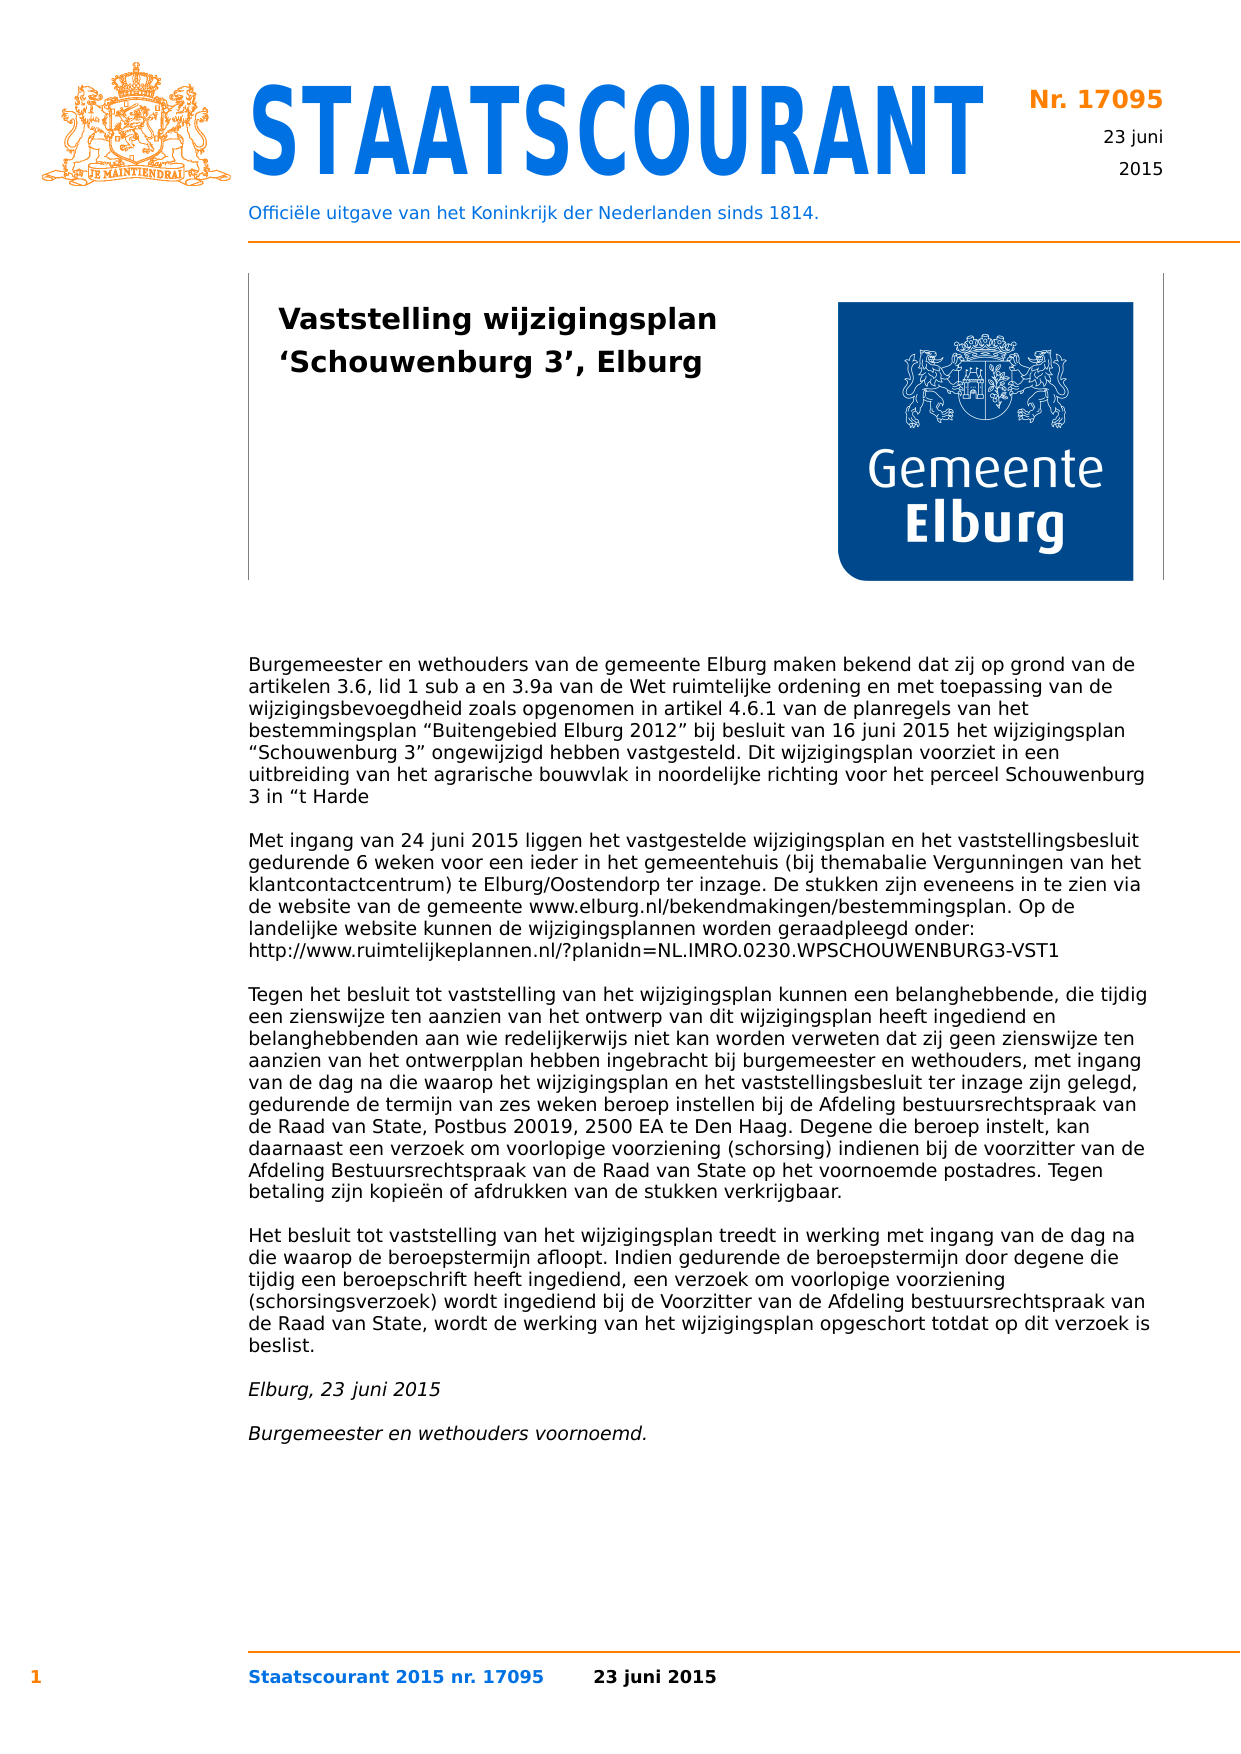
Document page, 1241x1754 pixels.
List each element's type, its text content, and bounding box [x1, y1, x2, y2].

table_cell 23 juni [998, 121, 1240, 153]
table_header Nr. 17095 [998, 62, 1240, 121]
text Met ingang van 24 juni 2015 liggen het vastgestelde wijzigingsplan en het vaststellingsbesluit gedurende 6 weken voor een ieder in het gemeentehuis (bij themabalie Vergunningen van het klantcontactcentrum) te Elburg/Oostendorp ter inzage. De stukken zijn eveneens in te zien via de website van de gemeente www.elburg.nl/bekendmakingen/bestemmingsplan. Op de landelijke website kunnen de wijzigingsplannen worden geraadpleegd onder: http://www.ruimtelijkeplannen.nl/?planidn=NL.IMRO.0230.WPSCHOUWENBURG3-VST1 [248, 830, 1163, 962]
text Elburg, 23 juni 2015 [248, 1379, 1163, 1401]
subtitle Vaststelling wijzigingsplan ‘Schouwenburg 3’, Elburg [249, 273, 1163, 580]
text Tegen het besluit tot vaststelling van het wijzigingsplan kunnen een belanghebbende, die tijdig een zienswijze ten aanzien van het ontwerp van dit wijzigingsplan heeft ingediend en belanghebbenden aan wie redelijkerwijs niet kan worden verweten dat zij geen zienswijze ten aanzien van het ontwerpplan hebben ingebracht bij burgemeester en wethouders, met ingang van de dag na die waarop het wijzigingsplan en het vaststellingsbesluit ter inzage zijn gelegd, gedurende de termijn van zes weken beroep instellen bij de Afdeling bestuursrechtspraak van de Raad van State, Postbus 20019, 2500 EA te Den Haag. Degene die beroep instelt, kan daarnaast een verzoek om voorlopige voorziening (schorsing) indienen bij de voorzitter van de Afdeling Bestuursrechtspraak van de Raad van State op het voornoemde postadres. Tegen betaling zijn kopieën of afdrukken van de stukken verkrijgbaar. [248, 984, 1163, 1203]
text Het besluit tot vaststelling van het wijzigingsplan treedt in werking met ingang van de dag na die waarop de beroepstermijn afloopt. Indien gedurende de beroepstermijn door degene die tijdig een beroepschrift heeft ingediend, een verzoek om voorlopige voorziening (schorsingsverzoek) wordt ingediend bij de Voorzitter van de Afdeling bestuursrechtspraak van de Raad van State, wordt de werking van het wijzigingsplan opgeschort totdat op dit verzoek is beslist. [248, 1225, 1163, 1357]
text Burgemeester en wethouders voornoemd. [248, 1423, 1163, 1445]
table_cell Officiële uitgave van het Koninkrijk der Nederlanden sinds 1814. [248, 203, 1240, 241]
picture [41, 62, 231, 186]
table_cell 2015 [998, 153, 1240, 203]
text Burgemeester en wethouders van de gemeente Elburg maken bekend dat zij op grond van de artikelen 3.6, lid 1 sub a en 3.9a van de Wet ruimtelijke ordening en met toepassing van de wijzigingsbevoegdheid zoals opgenomen in artikel 4.6.1 van de planregels van het bestemmingsplan “Buitengebied Elburg 2012” bij besluit van 16 juni 2015 het wijzigingsplan “Schouwenburg 3” ongewijzigd hebben vastgesteld. Dit wijzigingsplan voorziet in een uitbreiding van het agrarische bouwvlak in noordelijke richting voor het perceel Schouwenburg 3 in “t Harde [248, 654, 1163, 808]
table_header STAATSCOURANT [248, 62, 998, 203]
picture [838, 302, 1134, 581]
table_header [25, 62, 248, 241]
